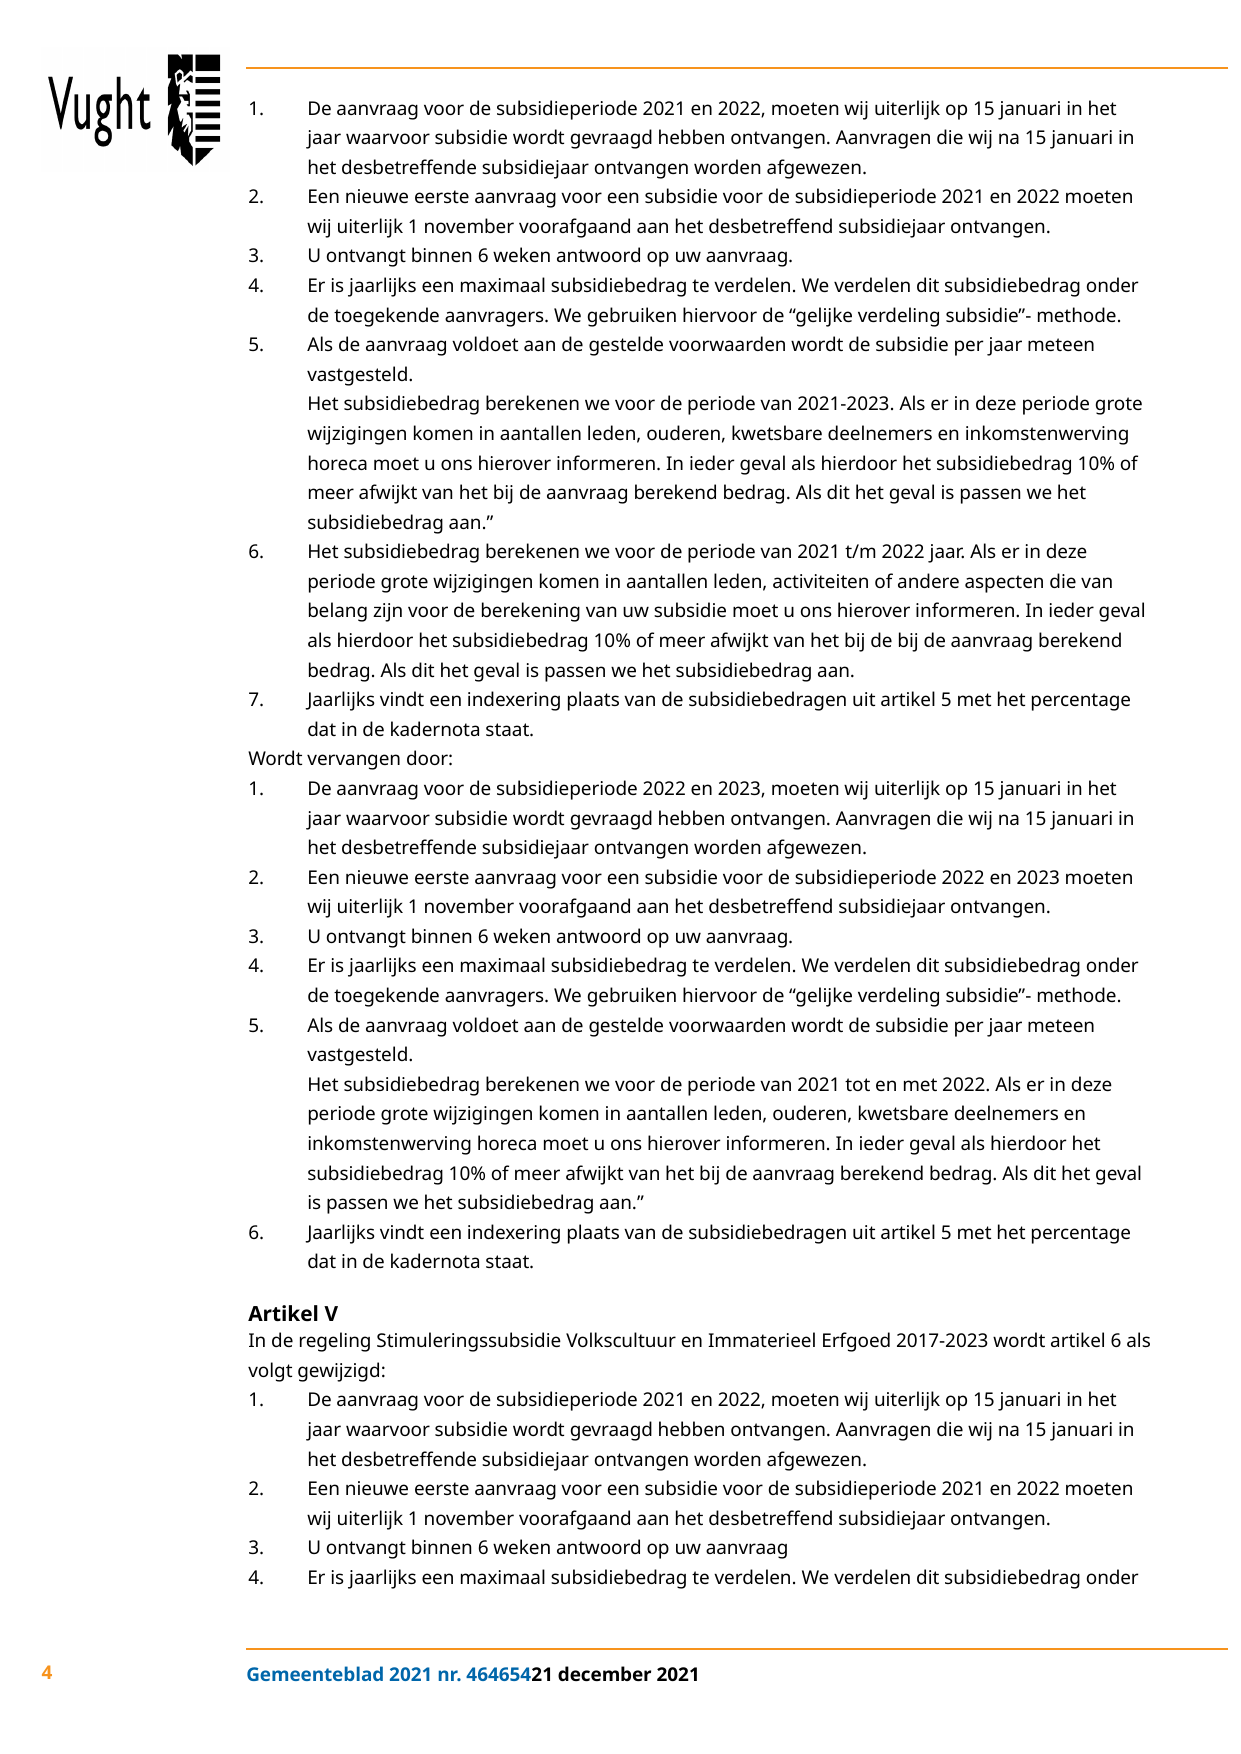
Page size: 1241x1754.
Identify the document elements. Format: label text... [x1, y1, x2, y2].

list U ontvangt binnen 6 weken antwoord op uw aanvraag. [248, 243, 1152, 268]
list Als de aanvraag voldoet aan de gestelde voorwaarden wordt de subsidie per jaar meteen vastgesteld. [248, 1012, 1152, 1067]
list De aanvraag voor de subsidieperiode 2021 en 2022, moeten wij uiterlijk op 15 januari in het jaar waarvoor subsidie wordt gevraagd hebben ontvangen. Aanvragen die wij na 15 januari in het desbetreffende subsidiejaar ontvangen worden afgewezen. [248, 95, 1152, 180]
list Jaarlijks vindt een indexering plaats van de subsidiebedragen uit artikel 5 met het percentage dat in de kadernota staat. [248, 1219, 1152, 1274]
list Het subsidiebedrag berekenen we voor de periode van 2021 tot en met 2022. Als er in deze periode grote wijzigingen komen in aantallen leden, ouderen, kwetsbare deelnemers en inkomstenwerving horeca moet u ons hierover informeren. In ieder geval als hierdoor het subsidiebedrag 10% of meer afwijkt van het bij de aanvraag berekend bedrag. Als dit het geval is passen we het subsidiebedrag aan.” [248, 1071, 1152, 1215]
text Artikel V [248, 1299, 1152, 1327]
list Het subsidiebedrag berekenen we voor de periode van 2021 t/m 2022 jaar. Als er in deze periode grote wijzigingen komen in aantallen leden, activiteiten of andere aspecten die van belang zijn voor de berekening van uw subsidie moet u ons hierover informeren. In ieder geval als hierdoor het subsidiebedrag 10% of meer afwijkt van het bij de bij de aanvraag berekend bedrag. Als dit het geval is passen we het subsidiebedrag aan. [248, 538, 1152, 683]
list Er is jaarlijks een maximaal subsidiebedrag te verdelen. We verdelen dit subsidiebedrag onder de toegekende aanvragers. We gebruiken hiervoor de “gelijke verdeling subsidie”- methode. [248, 272, 1152, 328]
list U ontvangt binnen 6 weken antwoord op uw aanvraag. [248, 923, 1152, 949]
list Jaarlijks vindt een indexering plaats van de subsidiebedragen uit artikel 5 met het percentage dat in de kadernota staat. [248, 686, 1152, 742]
list Het subsidiebedrag berekenen we voor de periode van 2021-2023. Als er in deze periode grote wijzigingen komen in aantallen leden, ouderen, kwetsbare deelnemers en inkomstenwerving horeca moet u ons hierover informeren. In ieder geval als hierdoor het subsidiebedrag 10% of meer afwijkt van het bij de aanvraag berekend bedrag. Als dit het geval is passen we het subsidiebedrag aan.” [248, 391, 1152, 535]
text Wordt vervangen door: [248, 746, 1152, 771]
list Een nieuwe eerste aanvraag voor een subsidie voor de subsidieperiode 2021 en 2022 moeten wij uiterlijk 1 november voorafgaand aan het desbetreffend subsidiejaar ontvangen. [248, 1475, 1152, 1531]
list U ontvangt binnen 6 weken antwoord op uw aanvraag [248, 1534, 1152, 1560]
list De aanvraag voor de subsidieperiode 2022 en 2023, moeten wij uiterlijk op 15 januari in het jaar waarvoor subsidie wordt gevraagd hebben ontvangen. Aanvragen die wij na 15 januari in het desbetreffende subsidiejaar ontvangen worden afgewezen. [248, 775, 1152, 860]
list Een nieuwe eerste aanvraag voor een subsidie voor de subsidieperiode 2021 en 2022 moeten wij uiterlijk 1 november voorafgaand aan het desbetreffend subsidiejaar ontvangen. [248, 183, 1152, 239]
text In de regeling Stimuleringssubsidie Volkscultuur en Immaterieel Erfgoed 2017-2023 wordt artikel 6 als volgt gewijzigd: [248, 1327, 1152, 1383]
picture [41, 47, 231, 172]
list De aanvraag voor de subsidieperiode 2021 en 2022, moeten wij uiterlijk op 15 januari in het jaar waarvoor subsidie wordt gevraagd hebben ontvangen. Aanvragen die wij na 15 januari in het desbetreffende subsidiejaar ontvangen worden afgewezen. [248, 1387, 1152, 1471]
list Een nieuwe eerste aanvraag voor een subsidie voor de subsidieperiode 2022 en 2023 moeten wij uiterlijk 1 november voorafgaand aan het desbetreffend subsidiejaar ontvangen. [248, 864, 1152, 919]
list Er is jaarlijks een maximaal subsidiebedrag te verdelen. We verdelen dit subsidiebedrag onder [248, 1564, 1152, 1590]
list Als de aanvraag voldoet aan de gestelde voorwaarden wordt de subsidie per jaar meteen vastgesteld. [248, 331, 1152, 387]
list Er is jaarlijks een maximaal subsidiebedrag te verdelen. We verdelen dit subsidiebedrag onder de toegekende aanvragers. We gebruiken hiervoor de “gelijke verdeling subsidie”- methode. [248, 953, 1152, 1008]
